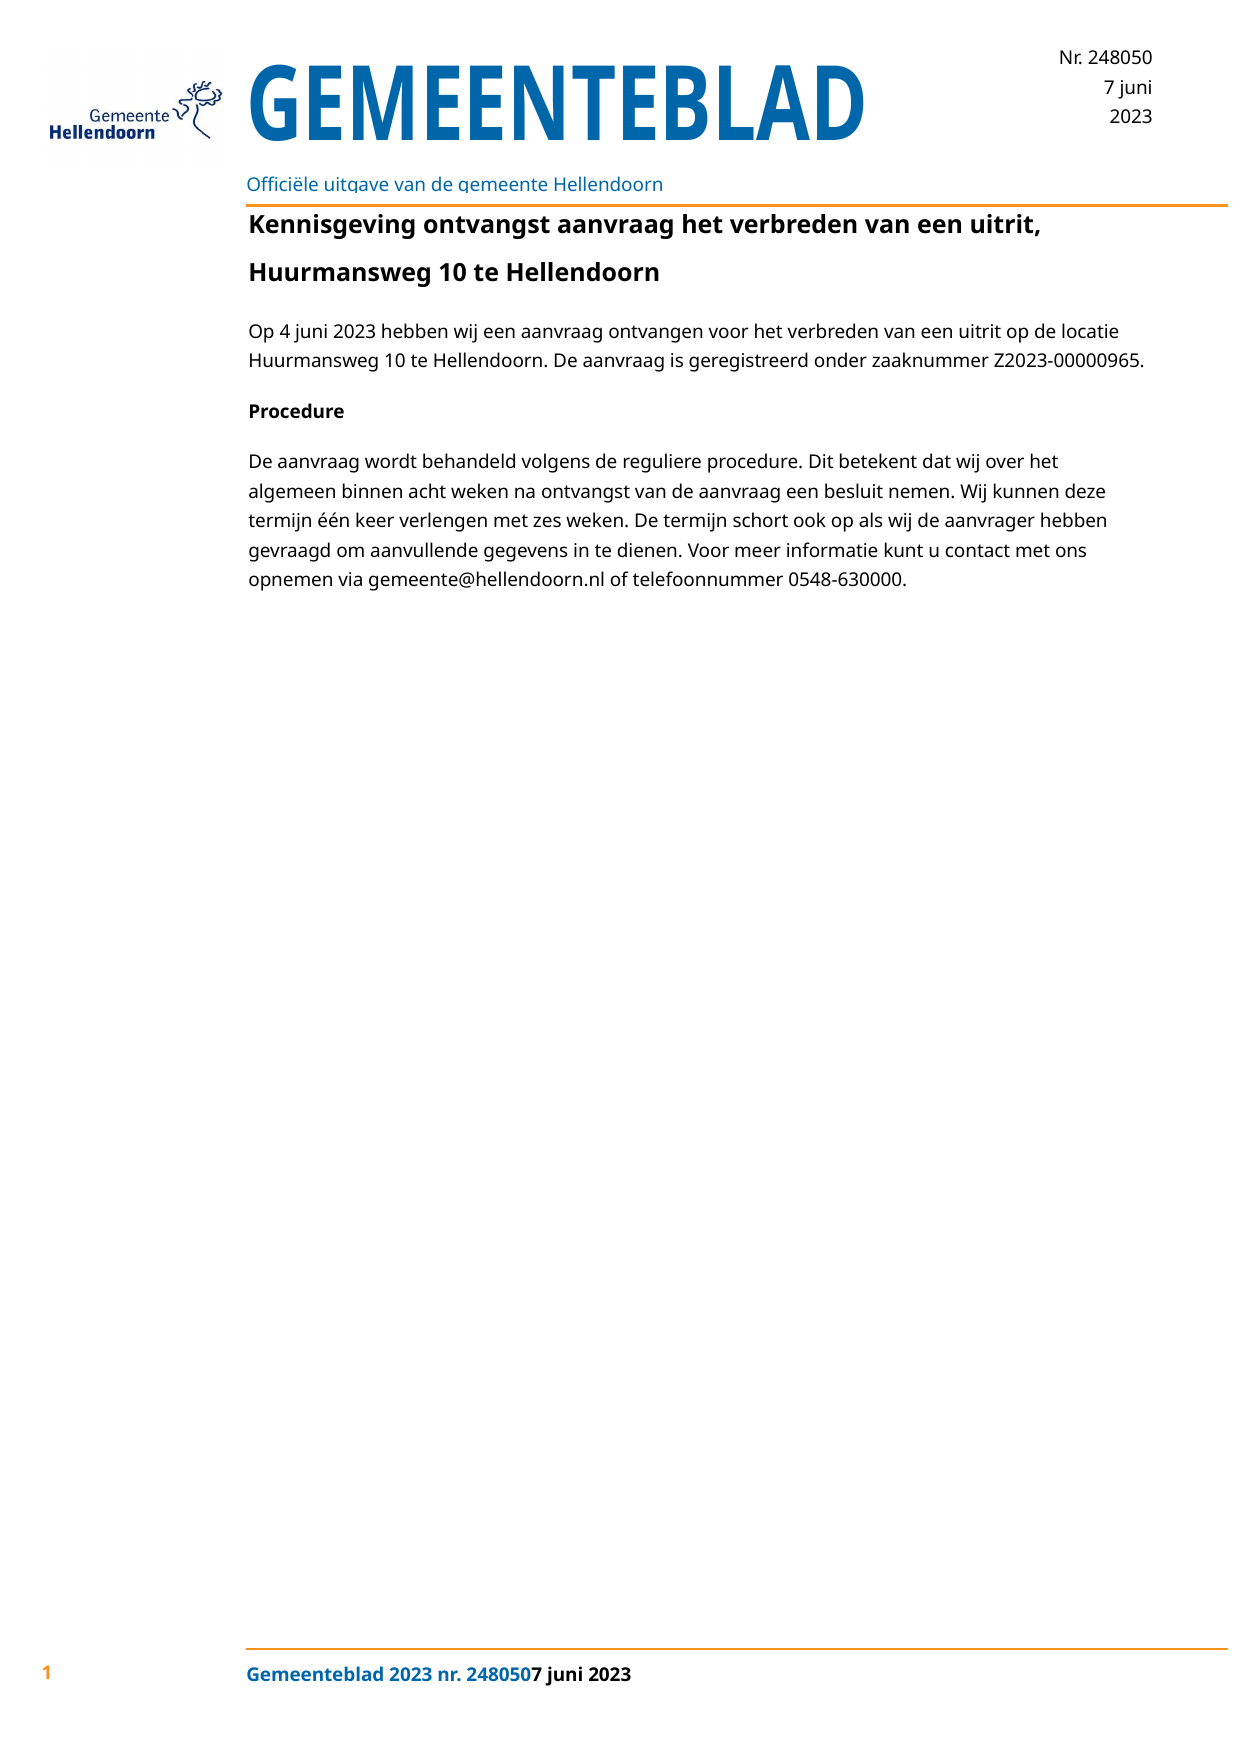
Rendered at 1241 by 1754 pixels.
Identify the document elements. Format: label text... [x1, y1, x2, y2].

text Op 4 juni 2023 hebben wij een aanvraag ontvangen voor het verbreden van een uitrit op de locatie Huurmansweg 10 te Hellendoorn. De aanvraag is geregistreerd onder zaaknummer Z2023-00000965. [248, 318, 1152, 373]
text De aanvraag wordt behandeld volgens de reguliere procedure. Dit betekent dat wij over het algemeen binnen acht weken na ontvangst van de aanvraag een besluit nemen. Wij kunnen deze termijn één keer verlengen met zes weken. De termijn schort ook op als wij de aanvrager hebben gevraagd om aanvullende gegevens in te dienen. Voor meer informatie kunt u contact met ons opnemen via gemeente@hellendoorn.nl of telefoonnummer 0548-630000. [248, 448, 1152, 592]
picture [41, 47, 231, 172]
text Kennisgeving ontvangst aanvraag het verbreden van een uitrit, Huurmansweg 10 te Hellendoorn [248, 207, 1152, 288]
text Procedure [248, 398, 1152, 424]
